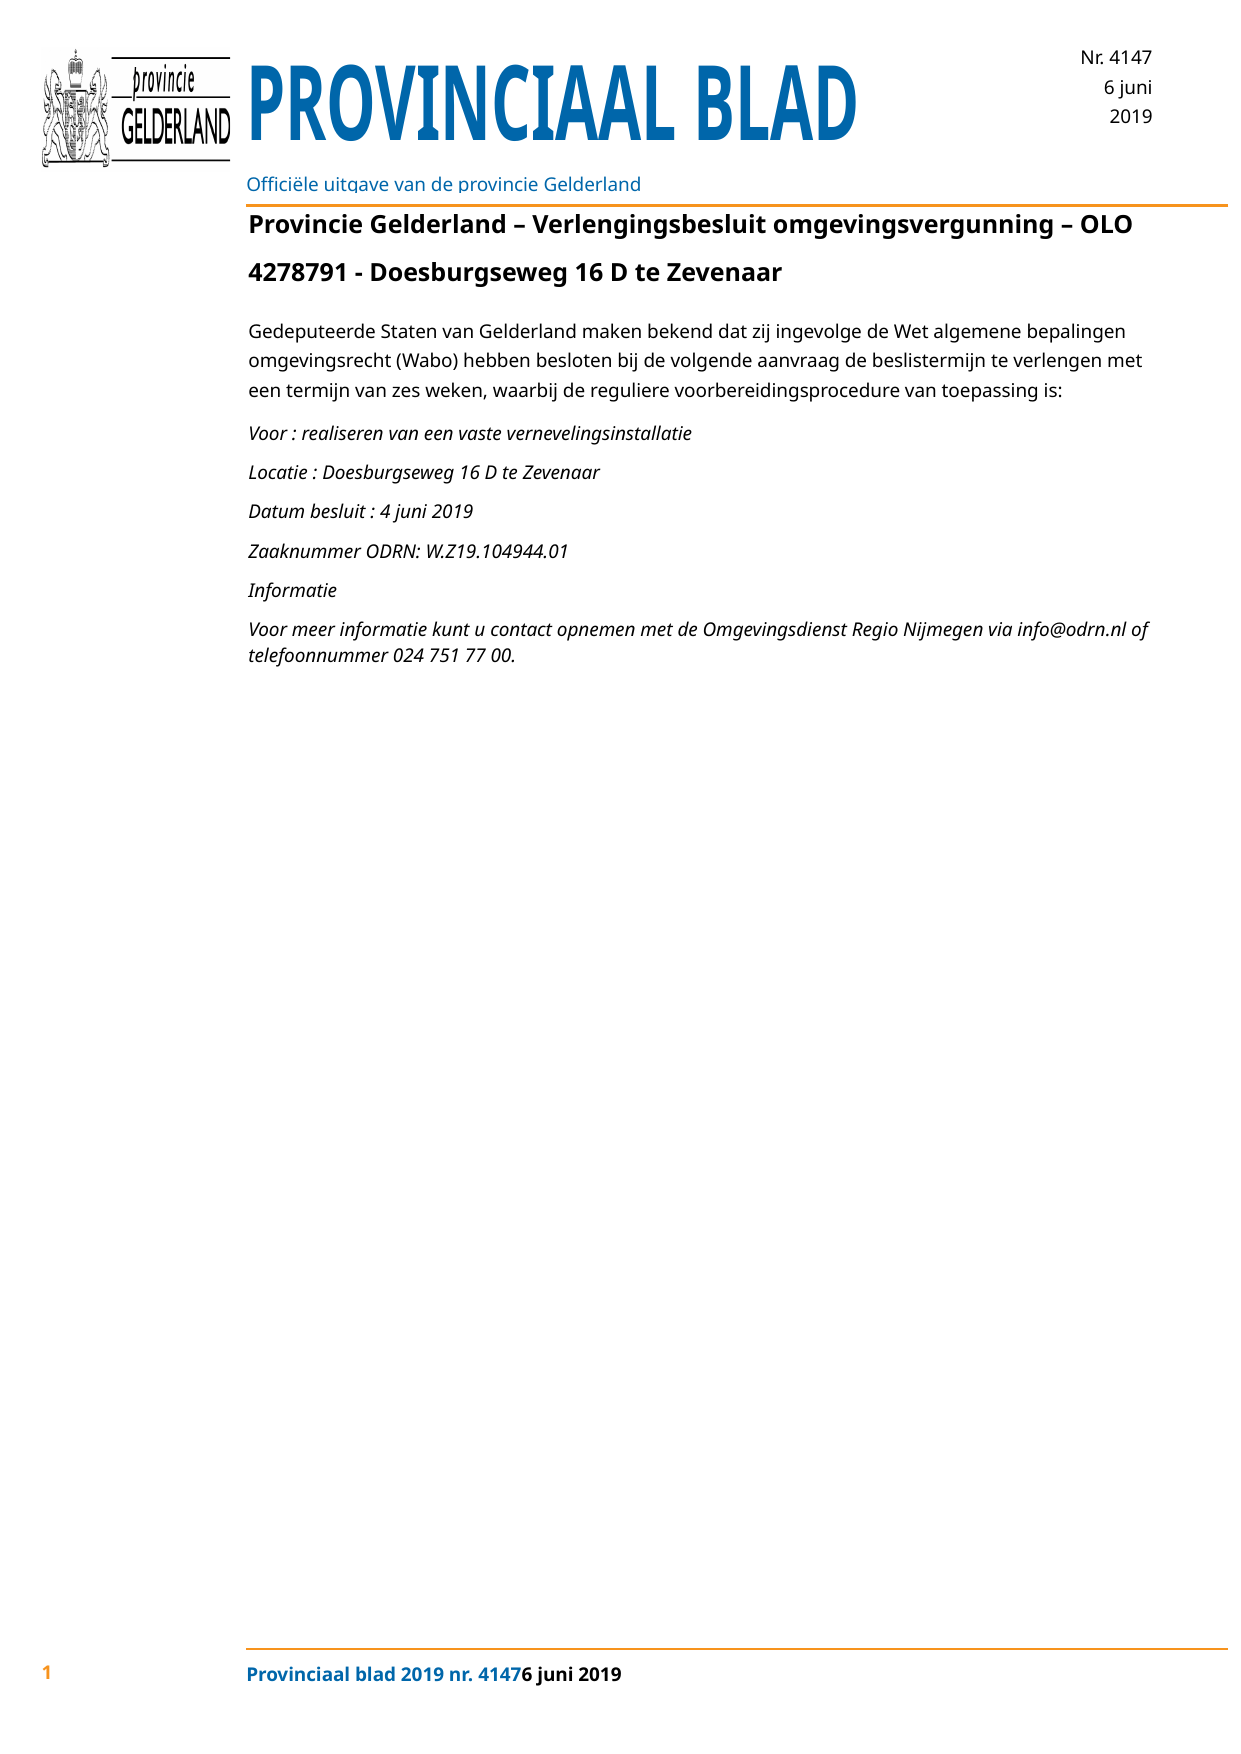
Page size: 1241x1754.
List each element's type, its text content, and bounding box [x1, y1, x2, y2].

text Provincie Gelderland – Verlengingsbesluit omgevingsvergunning – OLO 4278791 - Doesburgseweg 16 D te Zevenaar [248, 207, 1152, 288]
text Gedeputeerde Staten van Gelderland maken bekend dat zij ingevolge de Wet algemene bepalingen omgevingsrecht (Wabo) hebben besloten bij de volgende aanvraag de beslistermijn te verlengen met een termijn van zes weken, waarbij de reguliere voorbereidingsprocedure van toepassing is: [248, 318, 1152, 403]
text Zaaknummer ODRN: W.Z19.104944.01 [248, 538, 1152, 564]
picture [41, 47, 231, 172]
text Voor : realiseren van een vaste vernevelingsinstallatie [248, 420, 1152, 446]
text Voor meer informatie kunt u contact opnemen met de Omgevingsdienst Regio Nijmegen via info@odrn.nl of telefoonnummer 024 751 77 00. [248, 617, 1152, 668]
text Locatie : Doesburgseweg 16 D te Zevenaar [248, 459, 1152, 485]
text Datum besluit : 4 juni 2019 [248, 499, 1152, 524]
text Informatie [248, 577, 1152, 603]
